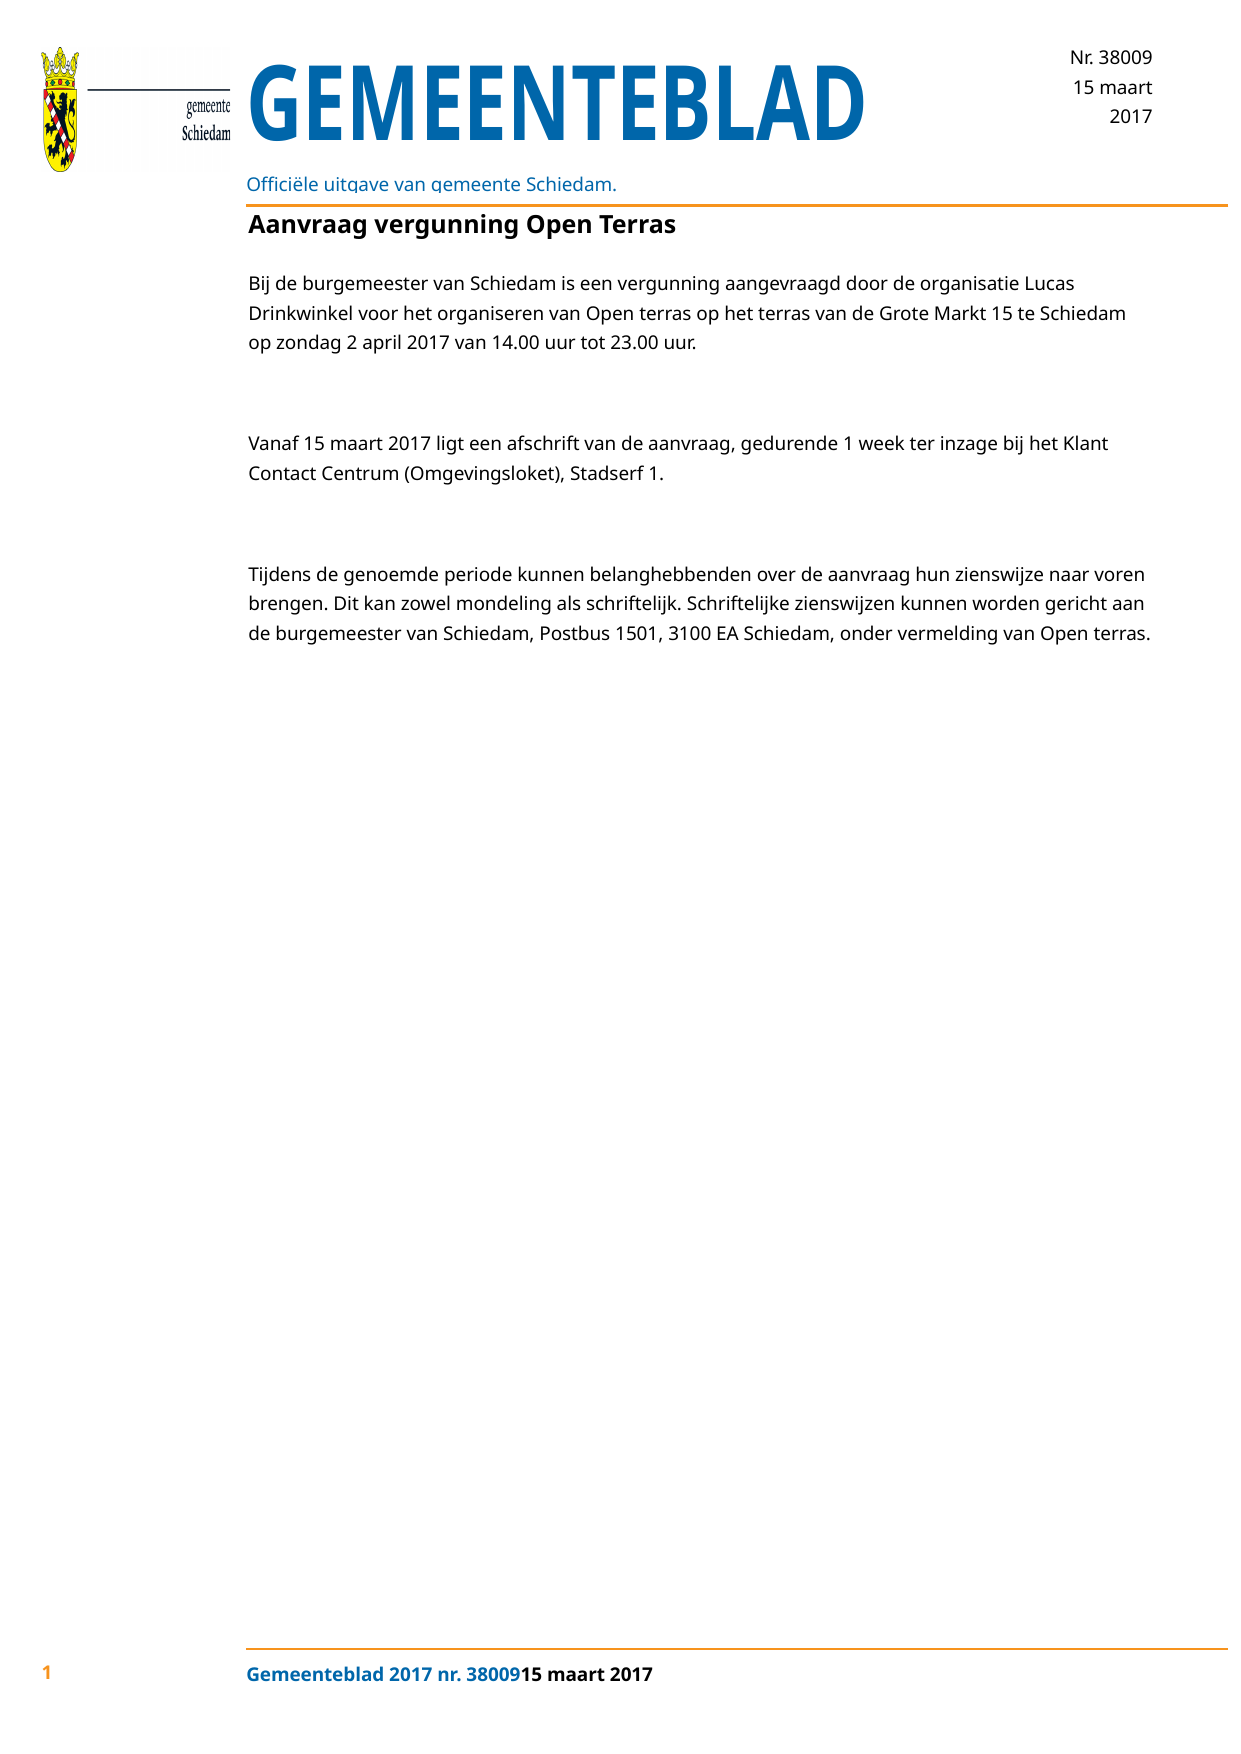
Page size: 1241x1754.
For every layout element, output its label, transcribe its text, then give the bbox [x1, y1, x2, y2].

picture [41, 47, 231, 172]
text Aanvraag vergunning Open Terras [248, 207, 1152, 241]
text Bij de burgemeester van Schiedam is een vergunning aangevraagd door de organisatie Lucas Drinkwinkel voor het organiseren van Open terras op het terras van de Grote Markt 15 te Schiedam op zondag 2 april 2017 van 14.00 uur tot 23.00 uur. [248, 270, 1152, 355]
text Vanaf 15 maart 2017 ligt een afschrift van de aanvraag, gedurende 1 week ter inzage bij het Klant Contact Centrum (Omgevingsloket), Stadserf 1. [248, 430, 1152, 486]
text Tijdens de genoemde periode kunnen belanghebbenden over de aanvraag hun zienswijze naar voren brengen. Dit kan zowel mondeling als schriftelijk. Schriftelijke zienswijzen kunnen worden gericht aan de burgemeester van Schiedam, Postbus 1501, 3100 EA Schiedam, onder vermelding van Open terras. [248, 561, 1152, 646]
